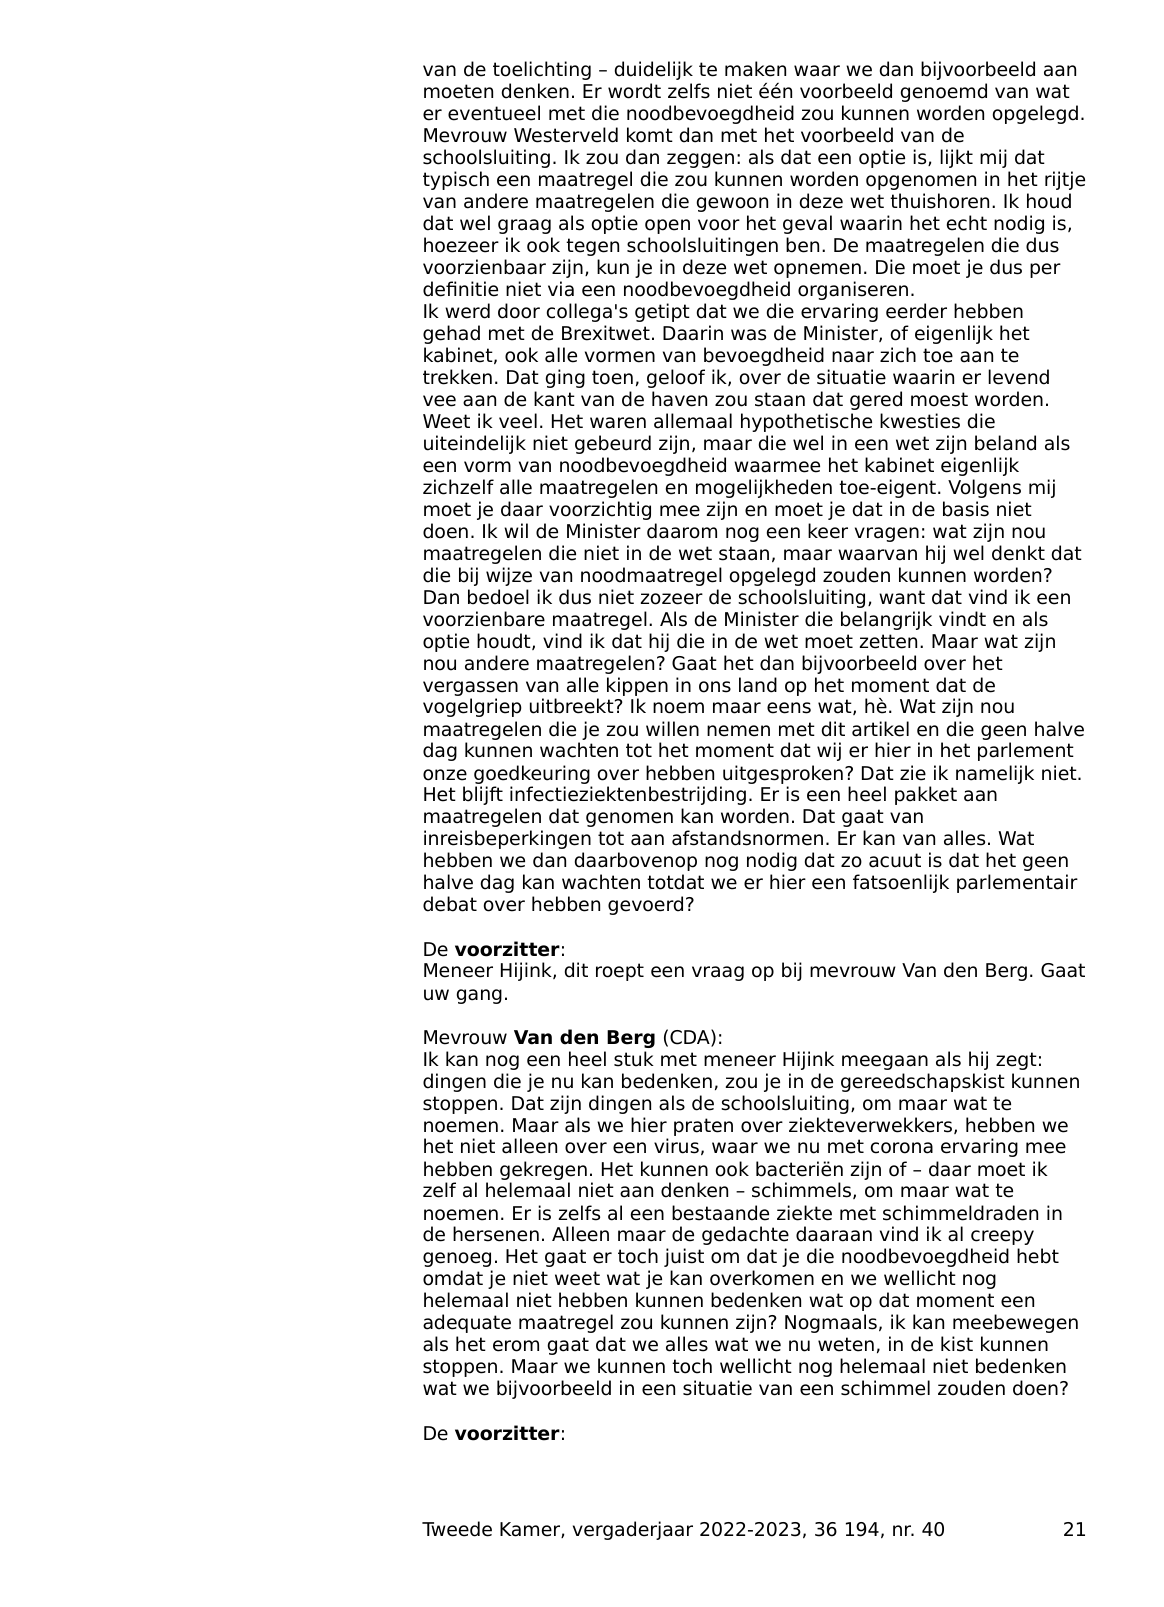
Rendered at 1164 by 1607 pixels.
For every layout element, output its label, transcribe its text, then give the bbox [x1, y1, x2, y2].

text Ik kan nog een heel stuk met meneer Hijink meegaan als hij zegt: dingen die je nu kan bedenken, zou je in de gereedschapskist kunnen stoppen. Dat zijn dingen als de schoolsluiting, om maar wat te noemen. Maar als we hier praten over ziekteverwekkers, hebben we het niet alleen over een virus, waar we nu met corona ervaring mee hebben gekregen. Het kunnen ook bacteriën zijn of – daar moet ik zelf al helemaal niet aan denken – schimmels, om maar wat te noemen. Er is zelfs al een bestaande ziekte met schimmeldraden in de hersenen. Alleen maar de gedachte daaraan vind ik al creepy genoeg. Het gaat er toch juist om dat je die noodbevoegdheid hebt omdat je niet weet wat je kan overkomen en we wellicht nog helemaal niet hebben kunnen bedenken wat op dat moment een adequate maatregel zou kunnen zijn? Nogmaals, ik kan meebewegen als het erom gaat dat we alles wat we nu weten, in de kist kunnen stoppen. Maar we kunnen toch wellicht nog helemaal niet bedenken wat we bijvoorbeeld in een situatie van een schimmel zouden doen? [422, 1048, 1087, 1400]
text Meneer Hijink, dit roept een vraag op bij mevrouw Van den Berg. Gaat uw gang. [422, 960, 1087, 1004]
text Mevrouw Van den Berg (CDA): [422, 1027, 1087, 1048]
text De voorzitter: [422, 1422, 1087, 1444]
text De voorzitter: [422, 938, 1087, 960]
text van de toelichting – duidelijk te maken waar we dan bijvoorbeeld aan moeten denken. Er wordt zelfs niet één voorbeeld genoemd van wat er eventueel met die noodbevoegdheid zou kunnen worden opgelegd. Mevrouw Westerveld komt dan met het voorbeeld van de schoolsluiting. Ik zou dan zeggen: als dat een optie is, lijkt mij dat typisch een maatregel die zou kunnen worden opgenomen in het rijtje van andere maatregelen die gewoon in deze wet thuishoren. Ik houd dat wel graag als optie open voor het geval waarin het echt nodig is, hoezeer ik ook tegen schoolsluitingen ben. De maatregelen die dus voorzienbaar zijn, kun je in deze wet opnemen. Die moet je dus per definitie niet via een noodbevoegdheid organiseren. [422, 59, 1087, 301]
text Ik werd door collega's getipt dat we die ervaring eerder hebben gehad met de Brexitwet. Daarin was de Minister, of eigenlijk het kabinet, ook alle vormen van bevoegdheid naar zich toe aan te trekken. Dat ging toen, geloof ik, over de situatie waarin er levend vee aan de kant van de haven zou staan dat gered moest worden. Weet ik veel. Het waren allemaal hypothetische kwesties die uiteindelijk niet gebeurd zijn, maar die wel in een wet zijn beland als een vorm van noodbevoegdheid waarmee het kabinet eigenlijk zichzelf alle maatregelen en mogelijkheden toe-eigent. Volgens mij moet je daar voorzichtig mee zijn en moet je dat in de basis niet doen. Ik wil de Minister daarom nog een keer vragen: wat zijn nou maatregelen die niet in de wet staan, maar waarvan hij wel denkt dat die bij wijze van noodmaatregel opgelegd zouden kunnen worden? Dan bedoel ik dus niet zozeer de schoolsluiting, want dat vind ik een voorzienbare maatregel. Als de Minister die belangrijk vindt en als optie houdt, vind ik dat hij die in de wet moet zetten. Maar wat zijn nou andere maatregelen? Gaat het dan bijvoorbeeld over het vergassen van alle kippen in ons land op het moment dat de vogelgriep uitbreekt? Ik noem maar eens wat, hè. Wat zijn nou maatregelen die je zou willen nemen met dit artikel en die geen halve dag kunnen wachten tot het moment dat wij er hier in het parlement onze goedkeuring over hebben uitgesproken? Dat zie ik namelijk niet. Het blijft infectieziektenbestrijding. Er is een heel pakket aan maatregelen dat genomen kan worden. Dat gaat van inreisbeperkingen tot aan afstandsnormen. Er kan van alles. Wat hebben we dan daarbovenop nog nodig dat zo acuut is dat het geen halve dag kan wachten totdat we er hier een fatsoenlijk parlementair debat over hebben gevoerd? [422, 301, 1087, 916]
